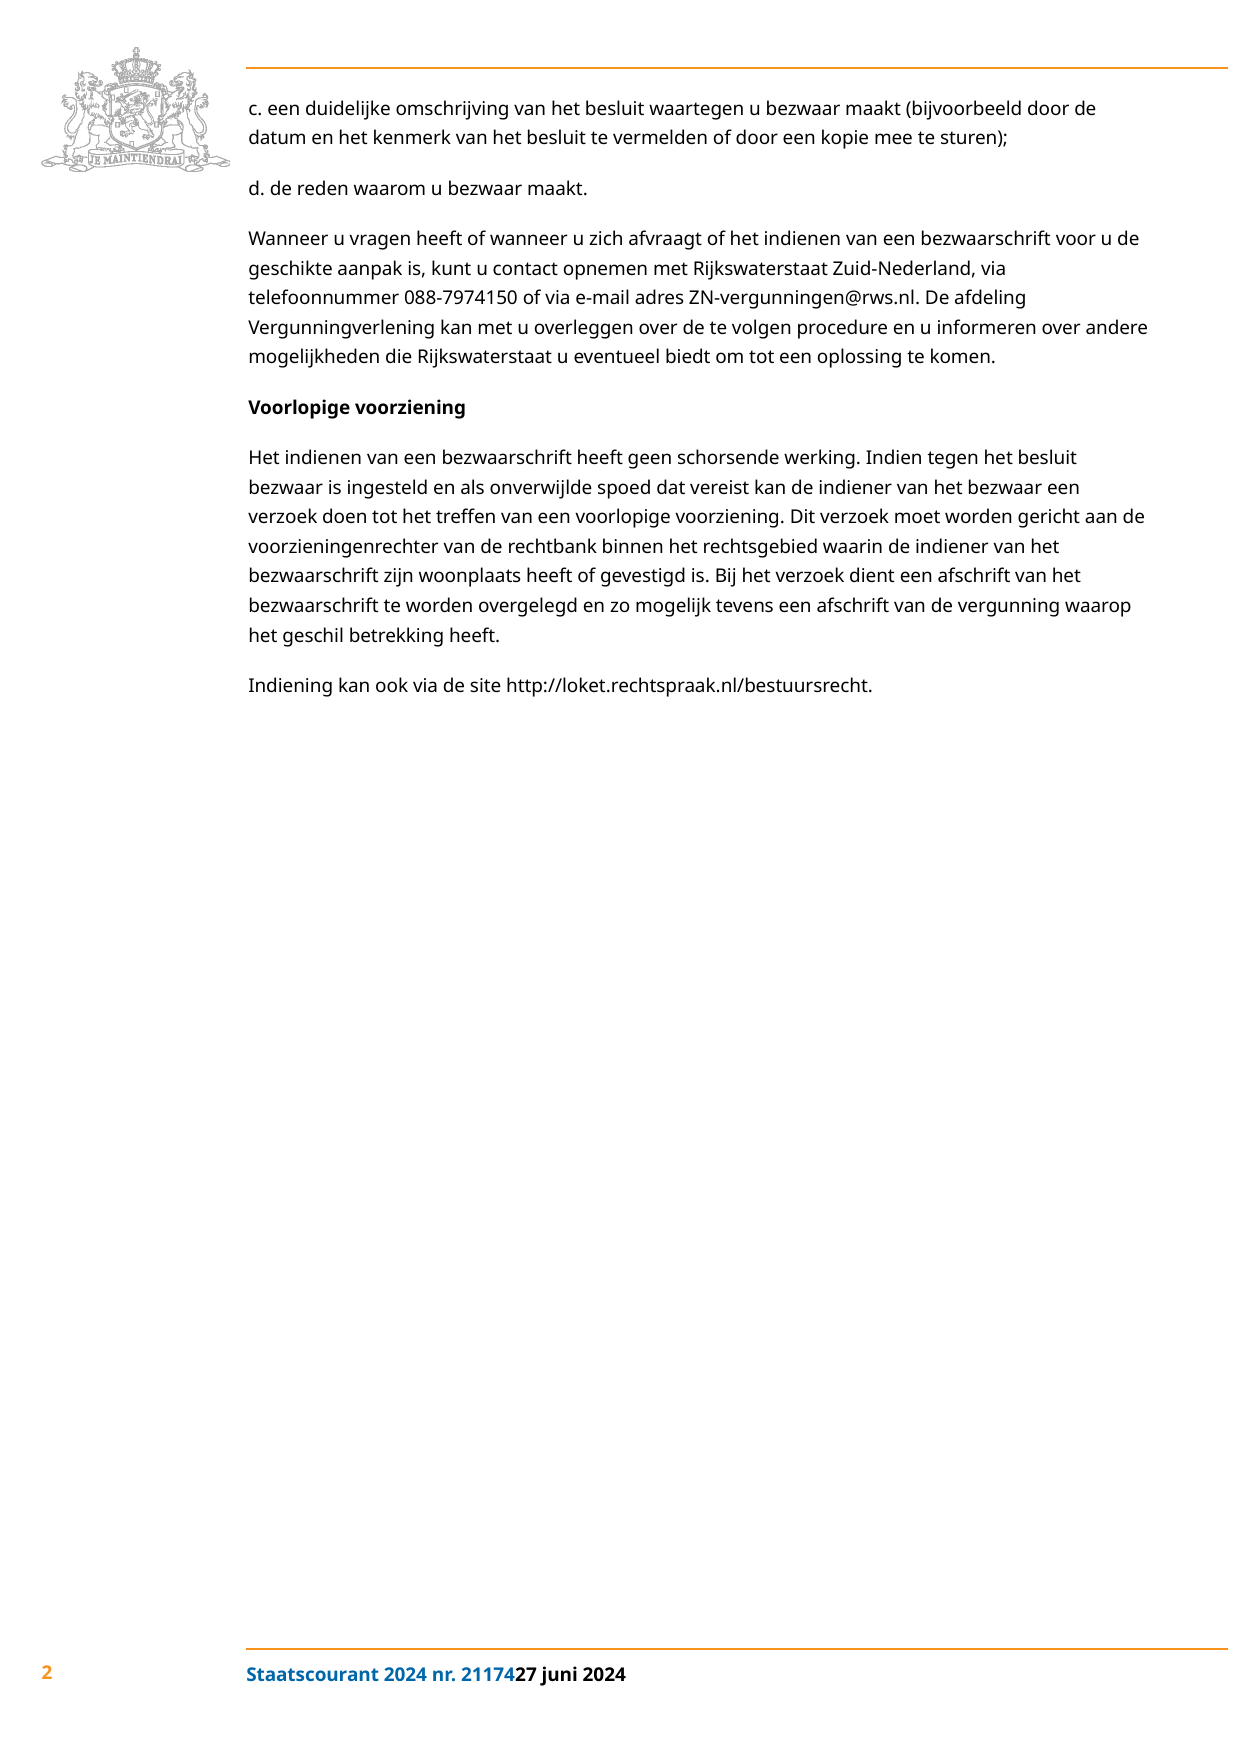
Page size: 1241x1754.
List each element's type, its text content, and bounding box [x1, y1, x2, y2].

text Voorlopige voorziening [248, 394, 1152, 420]
picture [41, 47, 231, 172]
text Wanneer u vragen heeft of wanneer u zich afvraagt of het indienen van een bezwaarschrift voor u de geschikte aanpak is, kunt u contact opnemen met Rijkswaterstaat Zuid-Nederland, via telefoonnummer 088-7974150 of via e-mail adres ZN-vergunningen@rws.nl. De afdeling Vergunningverlening kan met u overleggen over de te volgen procedure en u informeren over andere mogelijkheden die Rijkswaterstaat u eventueel biedt om tot een oplossing te komen. [248, 225, 1152, 369]
text d. de reden waarom u bezwaar maakt. [248, 175, 1152, 201]
text Indiening kan ook via de site http://loket.rechtspraak.nl/bestuursrecht. [248, 672, 1152, 698]
text c. een duidelijke omschrijving van het besluit waartegen u bezwaar maakt (bijvoorbeeld door de datum en het kenmerk van het besluit te vermelden of door een kopie mee te sturen); [248, 95, 1152, 150]
text Het indienen van een bezwaarschrift heeft geen schorsende werking. Indien tegen het besluit bezwaar is ingesteld en als onverwijlde spoed dat vereist kan de indiener van het bezwaar een verzoek doen tot het treffen van een voorlopige voorziening. Dit verzoek moet worden gericht aan de voorzieningenrechter van de rechtbank binnen het rechtsgebied waarin de indiener van het bezwaarschrift zijn woonplaats heeft of gevestigd is. Bij het verzoek dient een afschrift van het bezwaarschrift te worden overgelegd en zo mogelijk tevens een afschrift van de vergunning waarop het geschil betrekking heeft. [248, 444, 1152, 648]
